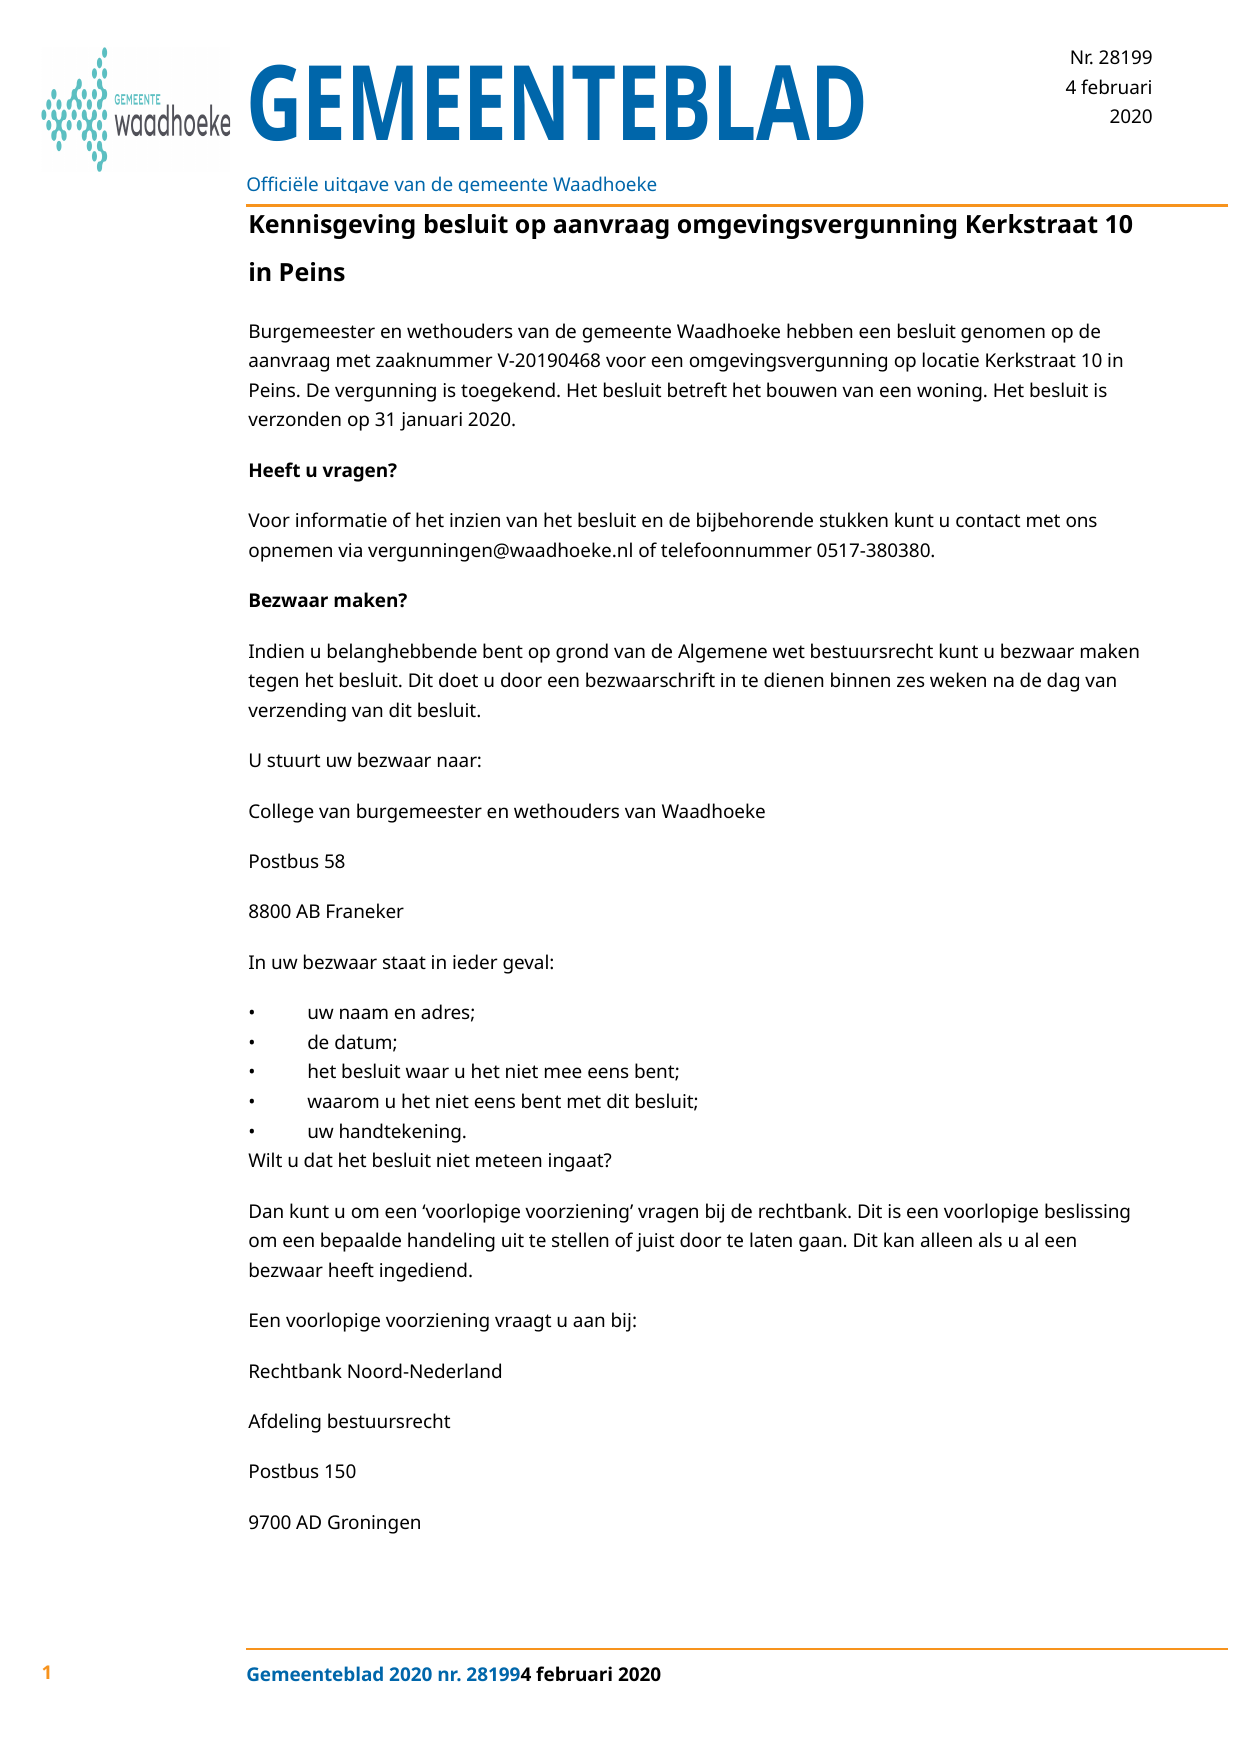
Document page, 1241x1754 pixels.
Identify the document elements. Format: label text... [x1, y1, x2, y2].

list het besluit waar u het niet mee eens bent; [248, 1059, 1152, 1084]
text Postbus 150 [248, 1459, 1152, 1484]
text 8800 AB Franeker [248, 899, 1152, 924]
text Heeft u vragen? [248, 457, 1152, 483]
text Bezwaar maken? [248, 587, 1152, 613]
text Rechtbank Noord-Nederland [248, 1358, 1152, 1384]
text U stuurt uw bezwaar naar: [248, 747, 1152, 773]
list waarom u het niet eens bent met dit besluit; [248, 1088, 1152, 1114]
text College van burgemeester en wethouders van Waadhoeke [248, 798, 1152, 824]
picture [41, 47, 231, 172]
text Dan kunt u om een ‘voorlopige voorziening’ vragen bij de rechtbank. Dit is een voorlopige beslissing om een bepaalde handeling uit te stellen of juist door te laten gaan. Dit kan alleen als u al een bezwaar heeft ingediend. [248, 1198, 1152, 1283]
text Burgemeester en wethouders van de gemeente Waadhoeke hebben een besluit genomen op de aanvraag met zaaknummer V-20190468 voor een omgevingsvergunning op locatie Kerkstraat 10 in Peins. De vergunning is toegekend. Het besluit betreft het bouwen van een woning. Het besluit is verzonden op 31 januari 2020. [248, 318, 1152, 432]
text Kennisgeving besluit op aanvraag omgevingsvergunning Kerkstraat 10 in Peins [248, 207, 1152, 288]
text Voor informatie of het inzien van het besluit en de bijbehorende stukken kunt u contact met ons opnemen via vergunningen@waadhoeke.nl of telefoonnummer 0517-380380. [248, 507, 1152, 563]
text Een voorlopige voorziening vraagt u aan bij: [248, 1307, 1152, 1333]
text Afdeling bestuursrecht [248, 1408, 1152, 1434]
text 9700 AD Groningen [248, 1509, 1152, 1535]
list de datum; [248, 1029, 1152, 1055]
text Postbus 58 [248, 848, 1152, 874]
text In uw bezwaar staat in ieder geval: [248, 949, 1152, 975]
text Wilt u dat het besluit niet meteen ingaat? [248, 1147, 1152, 1173]
list uw handtekening. [248, 1118, 1152, 1144]
text Indien u belanghebbende bent op grond van de Algemene wet bestuursrecht kunt u bezwaar maken tegen het besluit. Dit doet u door een bezwaarschrift in te dienen binnen zes weken na de dag van verzending van dit besluit. [248, 638, 1152, 723]
list uw naam en adres; [248, 999, 1152, 1025]
